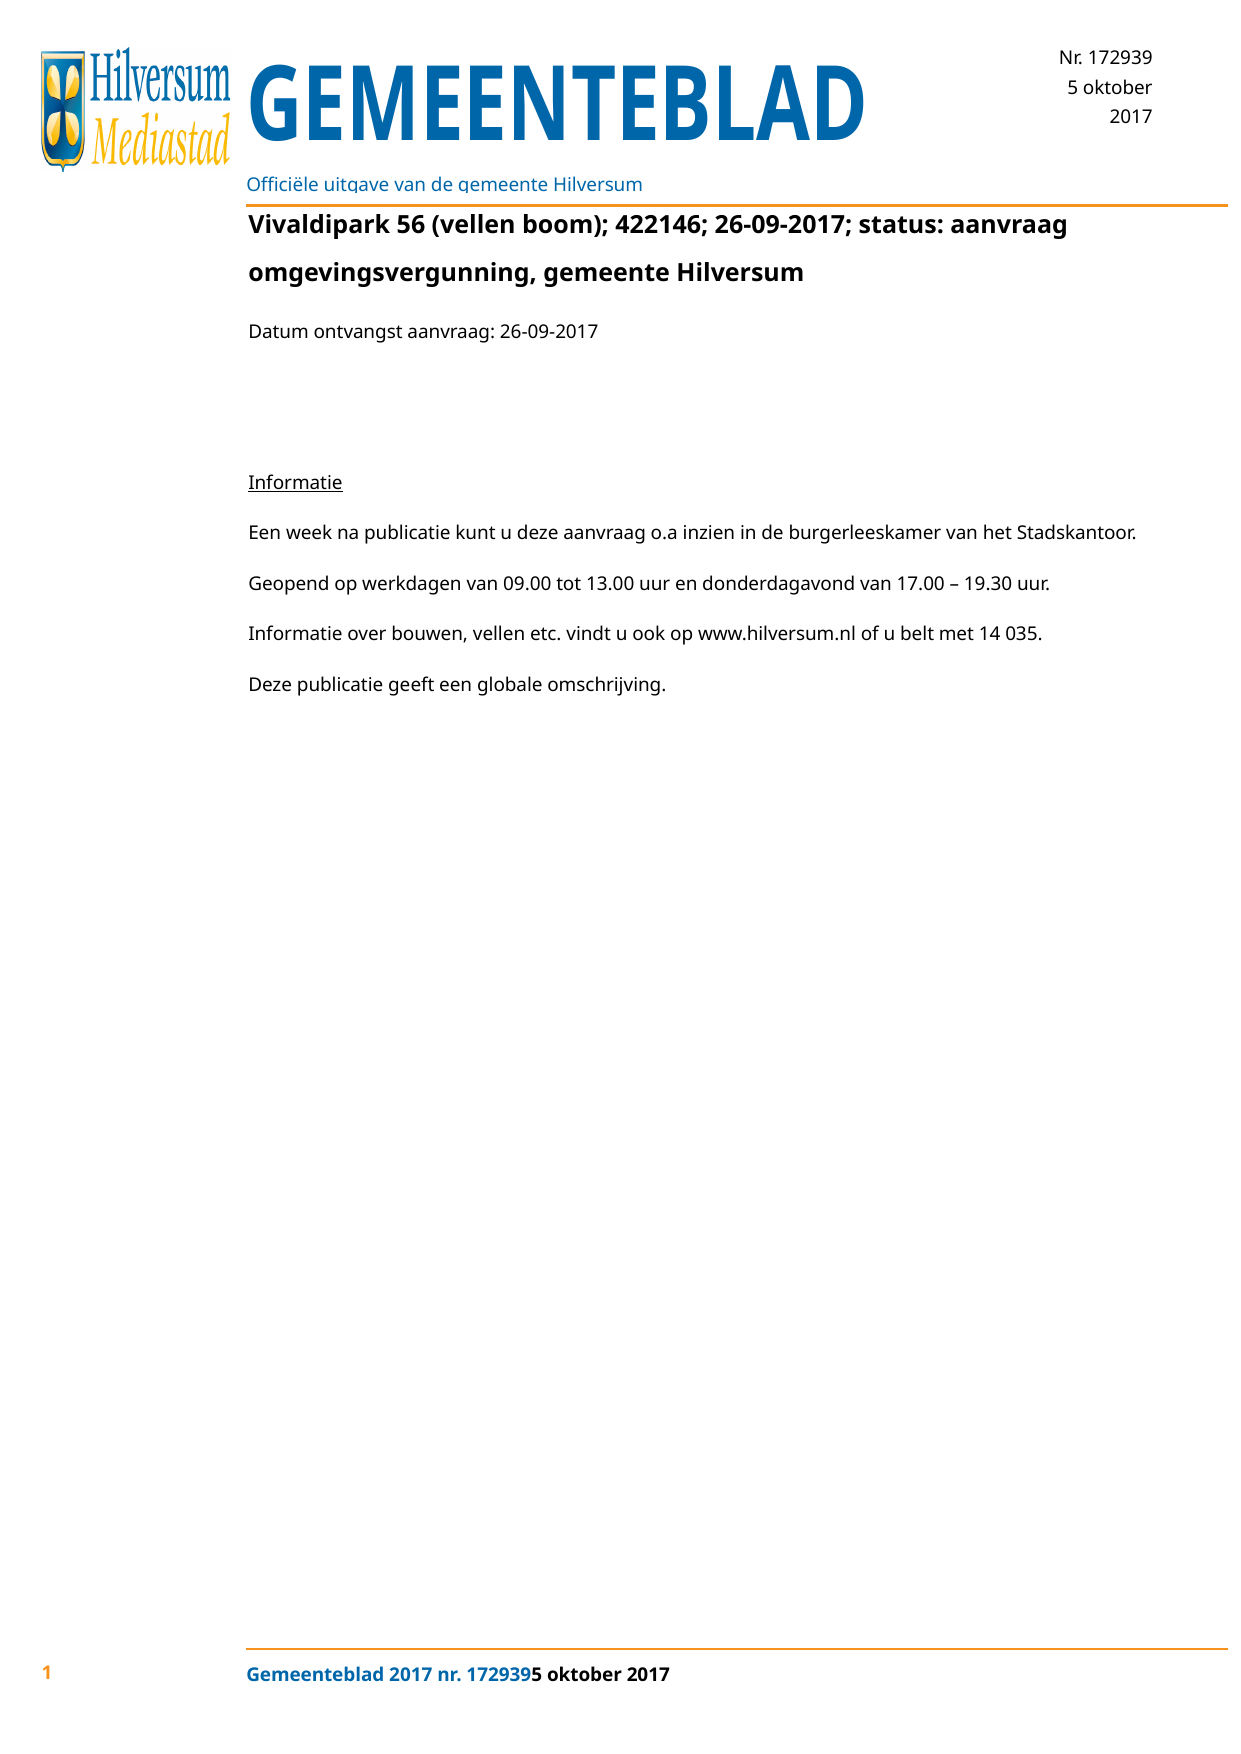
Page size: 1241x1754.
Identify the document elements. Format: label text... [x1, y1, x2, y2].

picture [41, 47, 231, 172]
text Een week na publicatie kunt u deze aanvraag o.a inzien in de burgerleeskamer van het Stadskantoor. [248, 519, 1152, 545]
text Vivaldipark 56 (vellen boom); 422146; 26-09-2017; status: aanvraag omgevingsvergunning, gemeente Hilversum [248, 207, 1152, 288]
text Informatie [248, 469, 1152, 495]
text Informatie over bouwen, vellen etc. vindt u ook op www.hilversum.nl of u belt met 14 035. [248, 620, 1152, 646]
text Datum ontvangst aanvraag: 26-09-2017 [248, 318, 1152, 344]
text Deze publicatie geeft een globale omschrijving. [248, 671, 1152, 697]
text Geopend op werkdagen van 09.00 tot 13.00 uur en donderdagavond van 17.00 – 19.30 uur. [248, 570, 1152, 596]
